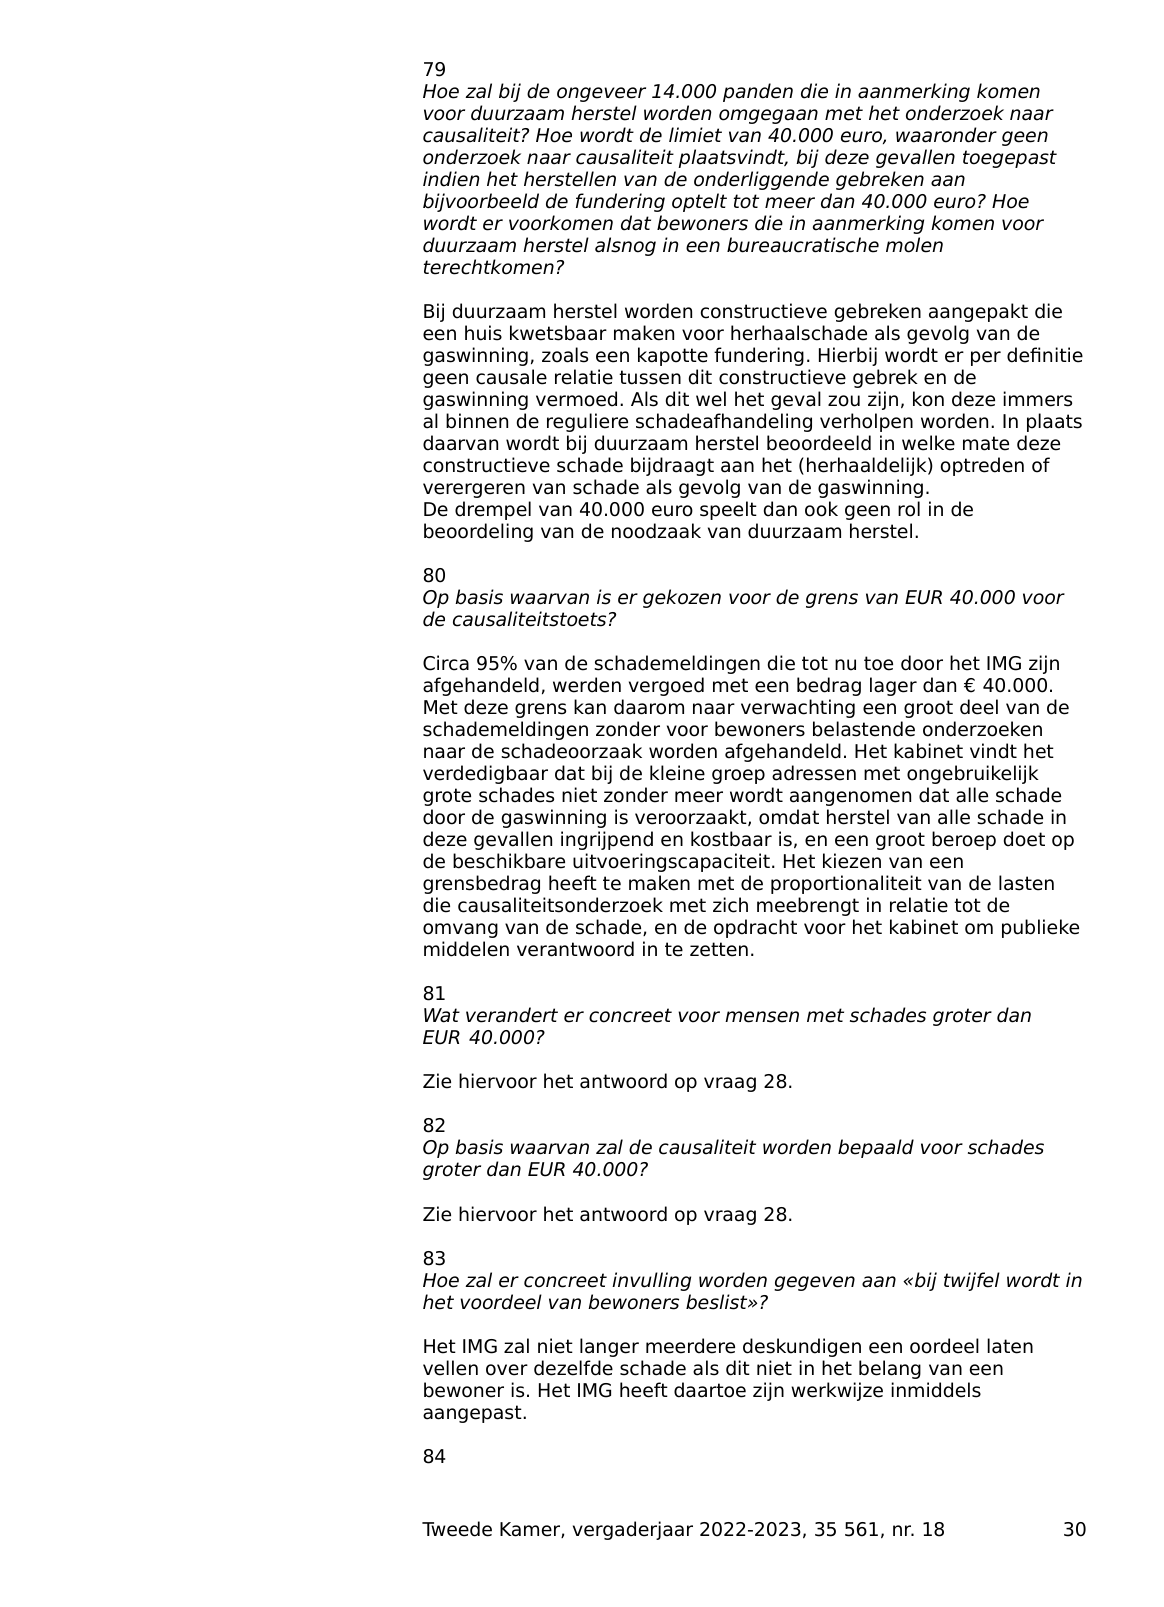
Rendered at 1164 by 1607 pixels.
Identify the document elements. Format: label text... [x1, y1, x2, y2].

text 84 [422, 1446, 1087, 1468]
text 79 [422, 59, 1087, 81]
text Zie hiervoor het antwoord op vraag 28. [422, 1071, 1087, 1093]
text 82 [422, 1115, 1087, 1137]
text 80 [422, 565, 1087, 587]
text Zie hiervoor het antwoord op vraag 28. [422, 1203, 1087, 1225]
text Hoe zal bij de ongeveer 14.000 panden die in aanmerking komen voor duurzaam herstel worden omgegaan met het onderzoek naar causaliteit? Hoe wordt de limiet van 40.000 euro, waaronder geen onderzoek naar causaliteit plaatsvindt, bij deze gevallen toegepast indien het herstellen van de onderliggende gebreken aan bijvoorbeeld de fundering optelt tot meer dan 40.000 euro? Hoe wordt er voorkomen dat bewoners die in aanmerking komen voor duurzaam herstel alsnog in een bureaucratische molen terechtkomen? [422, 81, 1087, 279]
text Wat verandert er concreet voor mensen met schades groter dan EUR 40.000? [422, 1005, 1087, 1049]
text Hoe zal er concreet invulling worden gegeven aan «bij twijfel wordt in het voordeel van bewoners beslist»? [422, 1269, 1087, 1313]
text Circa 95% van de schademeldingen die tot nu toe door het IMG zijn afgehandeld, werden vergoed met een bedrag lager dan € 40.000. Met deze grens kan daarom naar verwachting een groot deel van de schademeldingen zonder voor bewoners belastende onderzoeken naar de schadeoorzaak worden afgehandeld. Het kabinet vindt het verdedigbaar dat bij de kleine groep adressen met ongebruikelijk grote schades niet zonder meer wordt aangenomen dat alle schade door de gaswinning is veroorzaakt, omdat herstel van alle schade in deze gevallen ingrijpend en kostbaar is, en een groot beroep doet op de beschikbare uitvoeringscapaciteit. Het kiezen van een grensbedrag heeft te maken met de proportionaliteit van de lasten die causaliteitsonderzoek met zich meebrengt in relatie tot de omvang van de schade, en de opdracht voor het kabinet om publieke middelen verantwoord in te zetten. [422, 653, 1087, 961]
text Op basis waarvan is er gekozen voor de grens van EUR 40.000 voor de causaliteitstoets? [422, 587, 1087, 631]
text Het IMG zal niet langer meerdere deskundigen een oordeel laten vellen over dezelfde schade als dit niet in het belang van een bewoner is. Het IMG heeft daartoe zijn werkwijze inmiddels aangepast. [422, 1336, 1087, 1424]
text Op basis waarvan zal de causaliteit worden bepaald voor schades groter dan EUR 40.000? [422, 1137, 1087, 1181]
text De drempel van 40.000 euro speelt dan ook geen rol in de beoordeling van de noodzaak van duurzaam herstel. [422, 499, 1087, 543]
text Bij duurzaam herstel worden constructieve gebreken aangepakt die een huis kwetsbaar maken voor herhaalschade als gevolg van de gaswinning, zoals een kapotte fundering. Hierbij wordt er per definitie geen causale relatie tussen dit constructieve gebrek en de gaswinning vermoed. Als dit wel het geval zou zijn, kon deze immers al binnen de reguliere schadeafhandeling verholpen worden. In plaats daarvan wordt bij duurzaam herstel beoordeeld in welke mate deze constructieve schade bijdraagt aan het (herhaaldelijk) optreden of verergeren van schade als gevolg van de gaswinning. [422, 301, 1087, 499]
text 83 [422, 1248, 1087, 1269]
text 81 [422, 983, 1087, 1005]
